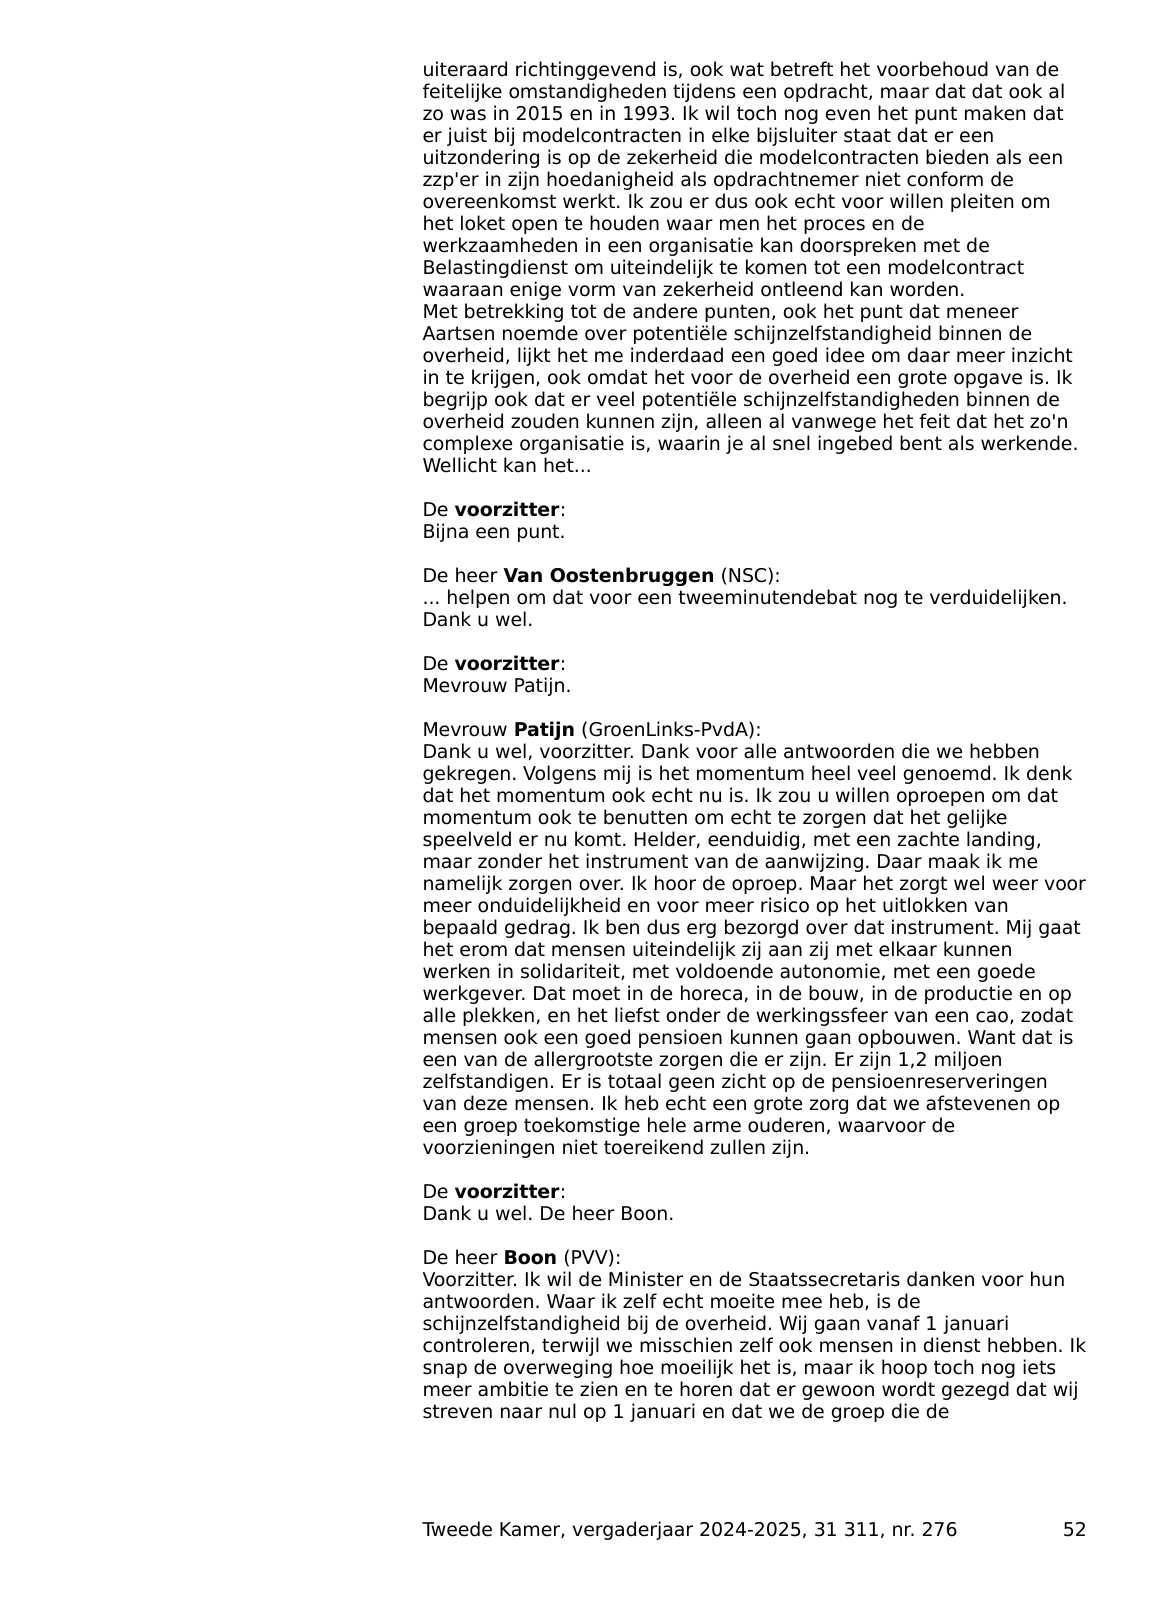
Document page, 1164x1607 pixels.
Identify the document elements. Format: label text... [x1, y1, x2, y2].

text De voorzitter: [422, 1181, 1087, 1203]
text Voorzitter. Ik wil de Minister en de Staatssecretaris danken voor hun antwoorden. Waar ik zelf echt moeite mee heb, is de schijnzelfstandigheid bij de overheid. Wij gaan vanaf 1 januari controleren, terwijl we misschien zelf ook mensen in dienst hebben. Ik snap de overweging hoe moeilijk het is, maar ik hoop toch nog iets meer ambitie te zien en te horen dat er gewoon wordt gezegd dat wij streven naar nul op 1 januari en dat we de groep die de [422, 1269, 1087, 1423]
text Bijna een punt. [422, 521, 1087, 543]
text uiteraard richtinggevend is, ook wat betreft het voorbehoud van de feitelijke omstandigheden tijdens een opdracht, maar dat dat ook al zo was in 2015 en in 1993. Ik wil toch nog even het punt maken dat er juist bij modelcontracten in elke bijsluiter staat dat er een uitzondering is op de zekerheid die modelcontracten bieden als een zzp'er in zijn hoedanigheid als opdrachtnemer niet conform de overeenkomst werkt. Ik zou er dus ook echt voor willen pleiten om het loket open te houden waar men het proces en de werkzaamheden in een organisatie kan doorspreken met de Belastingdienst om uiteindelijk te komen tot een modelcontract waaraan enige vorm van zekerheid ontleend kan worden. [422, 59, 1087, 301]
text Mevrouw Patijn (GroenLinks-PvdA): [422, 719, 1087, 741]
text De heer Boon (PVV): [422, 1247, 1087, 1269]
text De voorzitter: [422, 653, 1087, 675]
text De heer Van Oostenbruggen (NSC): [422, 565, 1087, 587]
text De voorzitter: [422, 499, 1087, 521]
text ... helpen om dat voor een tweeminutendebat nog te verduidelijken. [422, 587, 1087, 609]
text Dank u wel, voorzitter. Dank voor alle antwoorden die we hebben gekregen. Volgens mij is het momentum heel veel genoemd. Ik denk dat het momentum ook echt nu is. Ik zou u willen oproepen om dat momentum ook te benutten om echt te zorgen dat het gelijke speelveld er nu komt. Helder, eenduidig, met een zachte landing, maar zonder het instrument van de aanwijzing. Daar maak ik me namelijk zorgen over. Ik hoor de oproep. Maar het zorgt wel weer voor meer onduidelijkheid en voor meer risico op het uitlokken van bepaald gedrag. Ik ben dus erg bezorgd over dat instrument. Mij gaat het erom dat mensen uiteindelijk zij aan zij met elkaar kunnen werken in solidariteit, met voldoende autonomie, met een goede werkgever. Dat moet in de horeca, in de bouw, in de productie en op alle plekken, en het liefst onder de werkingssfeer van een cao, zodat mensen ook een goed pensioen kunnen gaan opbouwen. Want dat is een van de allergrootste zorgen die er zijn. Er zijn 1,2 miljoen zelfstandigen. Er is totaal geen zicht op de pensioenreserveringen van deze mensen. Ik heb echt een grote zorg dat we afstevenen op een groep toekomstige hele arme ouderen, waarvoor de voorzieningen niet toereikend zullen zijn. [422, 741, 1087, 1159]
text Met betrekking tot de andere punten, ook het punt dat meneer Aartsen noemde over potentiële schijnzelfstandigheid binnen de overheid, lijkt het me inderdaad een goed idee om daar meer inzicht in te krijgen, ook omdat het voor de overheid een grote opgave is. Ik begrijp ook dat er veel potentiële schijnzelfstandigheden binnen de overheid zouden kunnen zijn, alleen al vanwege het feit dat het zo'n complexe organisatie is, waarin je al snel ingebed bent als werkende. Wellicht kan het... [422, 301, 1087, 477]
text Dank u wel. De heer Boon. [422, 1203, 1087, 1225]
text Mevrouw Patijn. [422, 675, 1087, 697]
text Dank u wel. [422, 609, 1087, 631]
